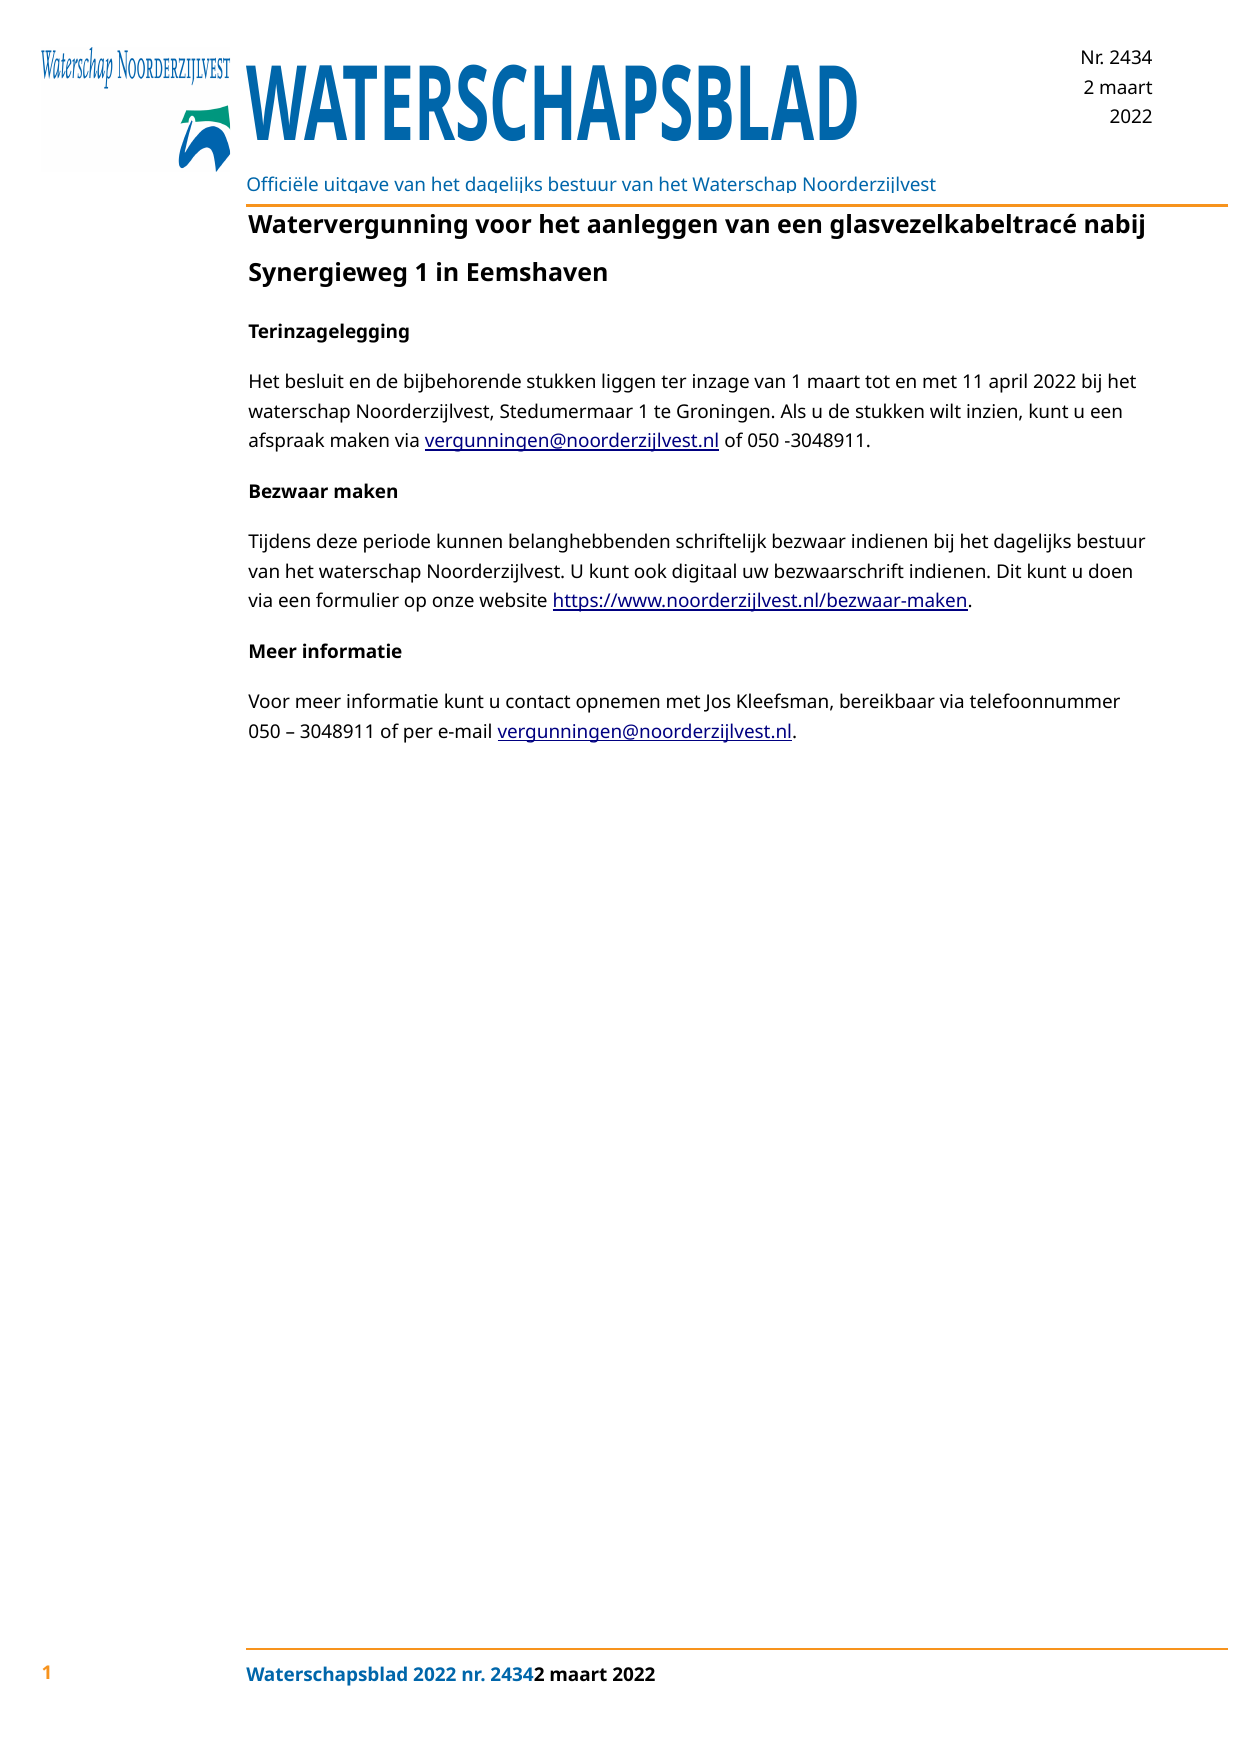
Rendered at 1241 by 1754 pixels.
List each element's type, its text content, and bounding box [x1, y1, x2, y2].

text Bezwaar maken [248, 478, 1152, 504]
text Tijdens deze periode kunnen belanghebbenden schriftelijk bezwaar indienen bij het dagelijks bestuur van het waterschap Noorderzijlvest. U kunt ook digitaal uw bezwaarschrift indienen. Dit kunt u doen via een formulier op onze website https://www.noorderzijlvest.nl/bezwaar-maken. [248, 528, 1152, 613]
text Het besluit en de bijbehorende stukken liggen ter inzage van 1 maart tot en met 11 april 2022 bij het waterschap Noorderzijlvest, Stedumermaar 1 te Groningen. Als u de stukken wilt inzien, kunt u een afspraak maken via vergunningen@noorderzijlvest.nl of 050 -3048911. [248, 368, 1152, 453]
text Voor meer informatie kunt u contact opnemen met Jos Kleefsman, bereikbaar via telefoonnummer 050 – 3048911 of per e-mail vergunningen@noorderzijlvest.nl. [248, 688, 1152, 744]
picture [41, 47, 231, 172]
text Watervergunning voor het aanleggen van een glasvezelkabeltracé nabij Synergieweg 1 in Eemshaven [248, 207, 1152, 288]
text Terinzagelegging [248, 318, 1152, 344]
text Meer informatie [248, 638, 1152, 664]
